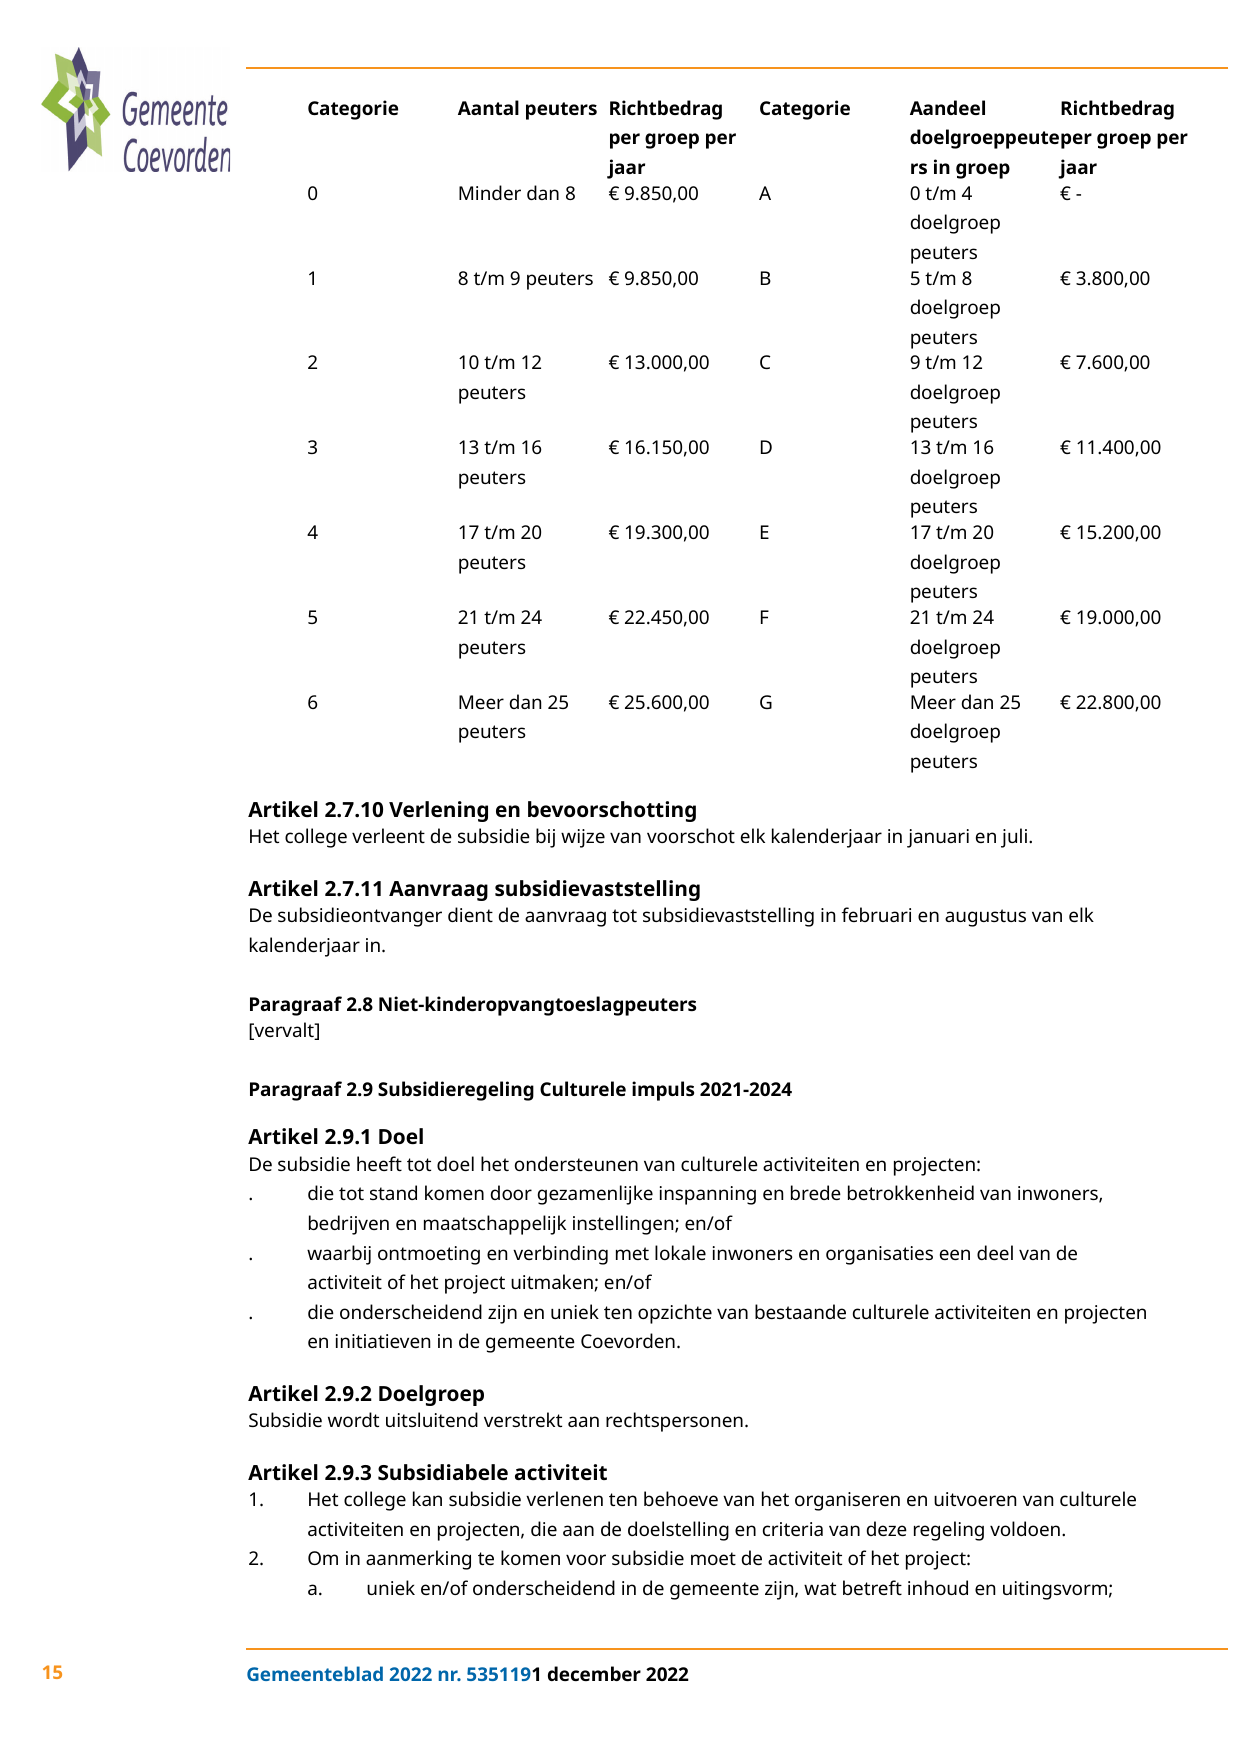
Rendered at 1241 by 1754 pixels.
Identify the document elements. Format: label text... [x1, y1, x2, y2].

text [vervalt] [248, 1017, 1152, 1042]
table_cell 1 [307, 265, 458, 349]
table_cell A [759, 180, 909, 265]
text Artikel 2.9.2 Doelgroep [248, 1379, 1152, 1407]
text Artikel 2.9.3 Subsidiabele activiteit [248, 1458, 1152, 1486]
picture [41, 47, 231, 172]
table_cell 9 t/m 12 doelgroep peuters [910, 350, 1060, 434]
table_cell D [759, 435, 909, 519]
table_cell € 25.600,00 [608, 689, 759, 774]
table_cell € 7.600,00 [1060, 350, 1211, 434]
table_cell 3 [307, 435, 458, 519]
table_cell € 9.850,00 [608, 265, 759, 349]
table_cell € 13.000,00 [608, 350, 759, 434]
table_cell 4 [307, 519, 458, 604]
table_cell € 15.200,00 [1060, 519, 1211, 604]
text De subsidie heeft tot doel het ondersteunen van culturele activiteiten en projecten: [248, 1151, 1152, 1177]
text Paragraaf 2.8 Niet-kinderopvangtoeslagpeuters [248, 991, 1152, 1017]
table_cell 21 t/m 24 doelgroep peuters [910, 604, 1060, 689]
table_header Aantal peuters [458, 95, 608, 180]
list Het college kan subsidie verlenen ten behoeve van het organiseren en uitvoeren van culturele activiteiten en projecten, die aan de doelstelling en criteria van deze regeling voldoen. [248, 1486, 1152, 1541]
table_cell 13 t/m 16 doelgroep peuters [910, 435, 1060, 519]
table_cell € - [1060, 180, 1211, 265]
table_cell Meer dan 25 peuters [458, 689, 608, 774]
table_cell 5 t/m 8 doelgroep peuters [910, 265, 1060, 349]
table_header Richtbedrag per groep per jaar [1060, 95, 1211, 180]
text Artikel 2.7.11 Aanvraag subsidievaststelling [248, 874, 1152, 902]
table_cell 0 t/m 4 doelgroep peuters [910, 180, 1060, 265]
table_cell B [759, 265, 909, 349]
table_cell 10 t/m 12 peuters [458, 350, 608, 434]
list die tot stand komen door gezamenlijke inspanning en brede betrokkenheid van inwoners, bedrijven en maatschappelijk instellingen; en/of [248, 1181, 1152, 1236]
table_header Richtbedrag per groep per jaar [608, 95, 759, 180]
table_cell € 11.400,00 [1060, 435, 1211, 519]
table_cell 0 [307, 180, 458, 265]
list die onderscheidend zijn en uniek ten opzichte van bestaande culturele activiteiten en projecten en initiatieven in de gemeente Coevorden. [248, 1299, 1152, 1354]
table_cell 17 t/m 20 doelgroep peuters [910, 519, 1060, 604]
text Artikel 2.7.10 Verlening en bevoorschotting [248, 795, 1152, 823]
table_cell € 16.150,00 [608, 435, 759, 519]
table_cell € 3.800,00 [1060, 265, 1211, 349]
table_cell F [759, 604, 909, 689]
table_cell 6 [307, 689, 458, 774]
text Paragraaf 2.9 Subsidieregeling Culturele impuls 2021-2024 [248, 1076, 1152, 1102]
text De subsidieontvanger dient de aanvraag tot subsidievaststelling in februari en augustus van elk kalenderjaar in. [248, 902, 1152, 958]
table_header Aandeel doelgroeppeuters in groep [910, 95, 1060, 180]
table_cell € 19.000,00 [1060, 604, 1211, 689]
text Subsidie wordt uitsluitend verstrekt aan rechtspersonen. [248, 1407, 1152, 1433]
table_cell € 22.800,00 [1060, 689, 1211, 774]
table_cell E [759, 519, 909, 604]
text Het college verleent de subsidie bij wijze van voorschot elk kalenderjaar in januari en juli. [248, 823, 1152, 849]
text Artikel 2.9.1 Doel [248, 1122, 1152, 1151]
table_cell 2 [307, 350, 458, 434]
table_cell C [759, 350, 909, 434]
table_cell 21 t/m 24 peuters [458, 604, 608, 689]
table_cell € 9.850,00 [608, 180, 759, 265]
table_header Categorie [307, 95, 458, 180]
table_cell € 19.300,00 [608, 519, 759, 604]
list uniek en/of onderscheidend in de gemeente zijn, wat betreft inhoud en uitingsvorm; [307, 1575, 1152, 1601]
table_cell 8 t/m 9 peuters [458, 265, 608, 349]
list waarbij ontmoeting en verbinding met lokale inwoners en organisaties een deel van de activiteit of het project uitmaken; en/of [248, 1240, 1152, 1295]
table_cell 17 t/m 20 peuters [458, 519, 608, 604]
table_cell Meer dan 25 doelgroep peuters [910, 689, 1060, 774]
table_header Categorie [759, 95, 909, 180]
table_cell 5 [307, 604, 458, 689]
table_cell Minder dan 8 [458, 180, 608, 265]
table_cell € 22.450,00 [608, 604, 759, 689]
list Om in aanmerking te komen voor subsidie moet de activiteit of het project: [248, 1545, 1152, 1571]
table_cell 13 t/m 16 peuters [458, 435, 608, 519]
table_cell G [759, 689, 909, 774]
